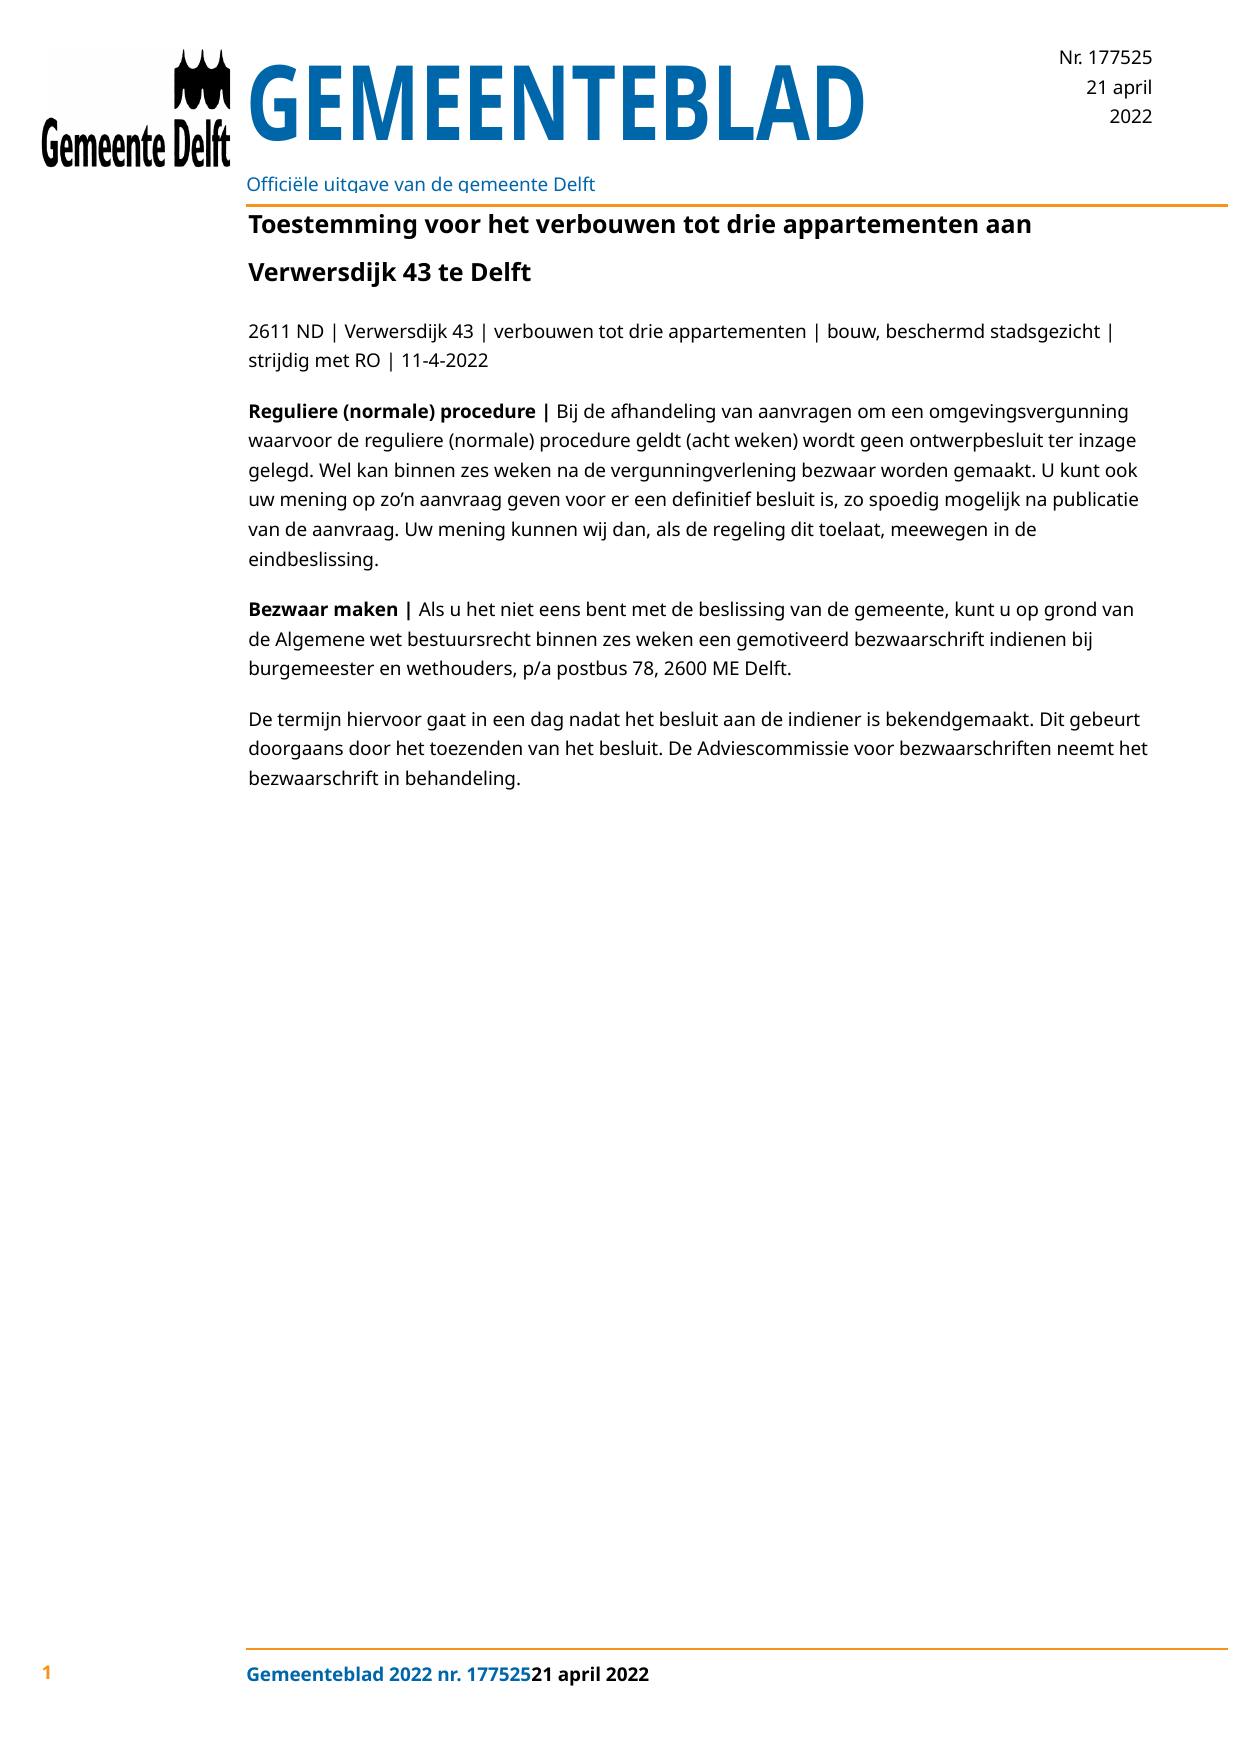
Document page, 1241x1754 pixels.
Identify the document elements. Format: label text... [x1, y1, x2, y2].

picture [41, 47, 231, 172]
text Reguliere (normale) procedure | Bij de afhandeling van aanvragen om een omgevingsvergunning waarvoor de reguliere (normale) procedure geldt (acht weken) wordt geen ontwerpbesluit ter inzage gelegd. Wel kan binnen zes weken na de vergunningverlening bezwaar worden gemaakt. U kunt ook uw mening op zo’n aanvraag geven voor er een definitief besluit is, zo spoedig mogelijk na publicatie van de aanvraag. Uw mening kunnen wij dan, als de regeling dit toelaat, meewegen in de eindbeslissing. [248, 398, 1152, 572]
text Toestemming voor het verbouwen tot drie appartementen aan Verwersdijk 43 te Delft [248, 207, 1152, 288]
text Bezwaar maken | Als u het niet eens bent met de beslissing van de gemeente, kunt u op grond van de Algemene wet bestuursrecht binnen zes weken een gemotiveerd bezwaarschrift indienen bij burgemeester en wethouders, p/a postbus 78, 2600 ME Delft. [248, 596, 1152, 681]
text De termijn hiervoor gaat in een dag nadat het besluit aan de indiener is bekendgemaakt. Dit gebeurt doorgaans door het toezenden van het besluit. De Adviescommissie voor bezwaarschriften neemt het bezwaarschrift in behandeling. [248, 706, 1152, 791]
text 2611 ND | Verwersdijk 43 | verbouwen tot drie appartementen | bouw, beschermd stadsgezicht | strijdig met RO | 11-4-2022 [248, 318, 1152, 373]
